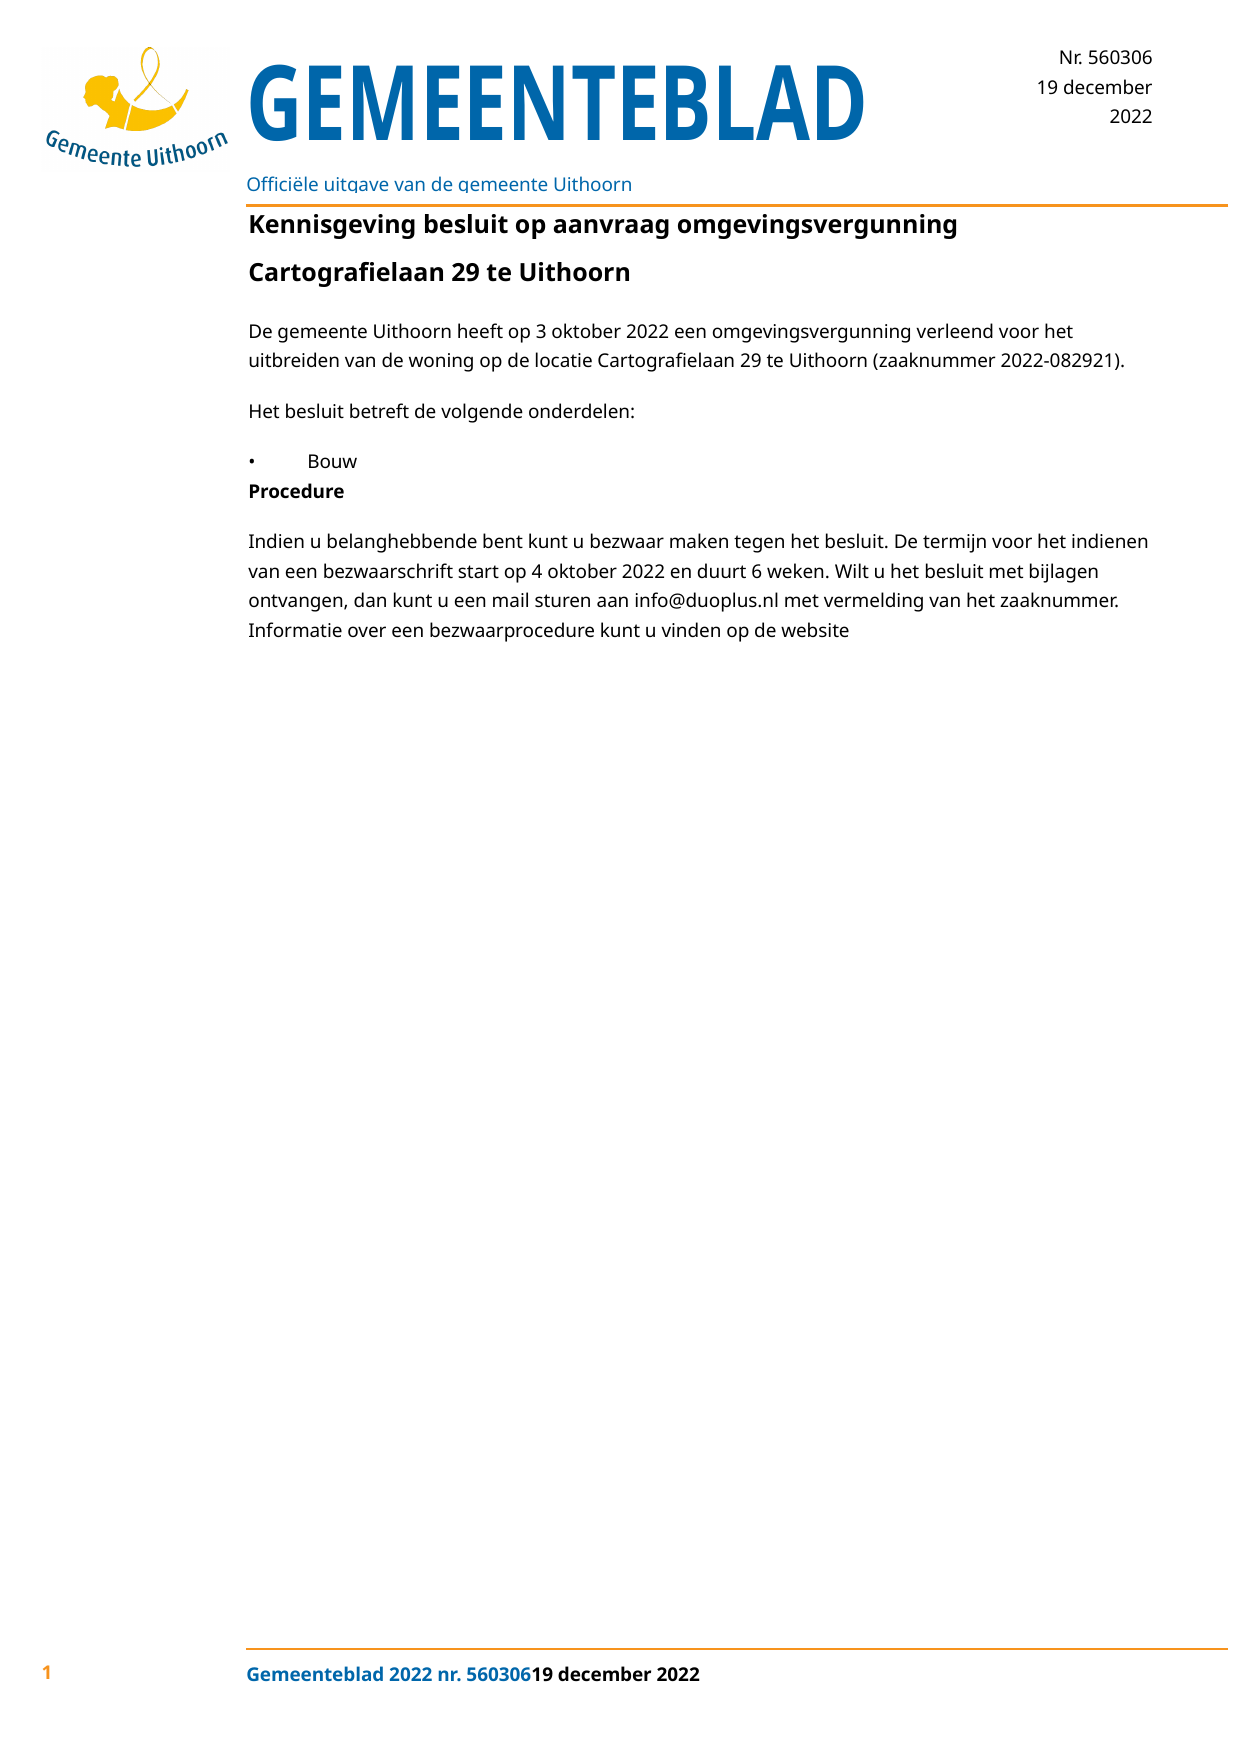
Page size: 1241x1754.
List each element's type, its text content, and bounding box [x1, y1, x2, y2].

list Bouw [248, 448, 1152, 474]
text Het besluit betreft de volgende onderdelen: [248, 398, 1152, 424]
text De gemeente Uithoorn heeft op 3 oktober 2022 een omgevingsvergunning verleend voor het uitbreiden van de woning op de locatie Cartografielaan 29 te Uithoorn (zaaknummer 2022-082921). [248, 318, 1152, 373]
text Indien u belanghebbende bent kunt u bezwaar maken tegen het besluit. De termijn voor het indienen van een bezwaarschrift start op 4 oktober 2022 en duurt 6 weken. Wilt u het besluit met bijlagen ontvangen, dan kunt u een mail sturen aan info@duoplus.nl met vermelding van het zaaknummer. Informatie over een bezwaarprocedure kunt u vinden op de website [248, 528, 1152, 643]
text Kennisgeving besluit op aanvraag omgevingsvergunning Cartografielaan 29 te Uithoorn [248, 207, 1152, 288]
text Procedure [248, 478, 1152, 504]
picture [41, 47, 231, 172]
